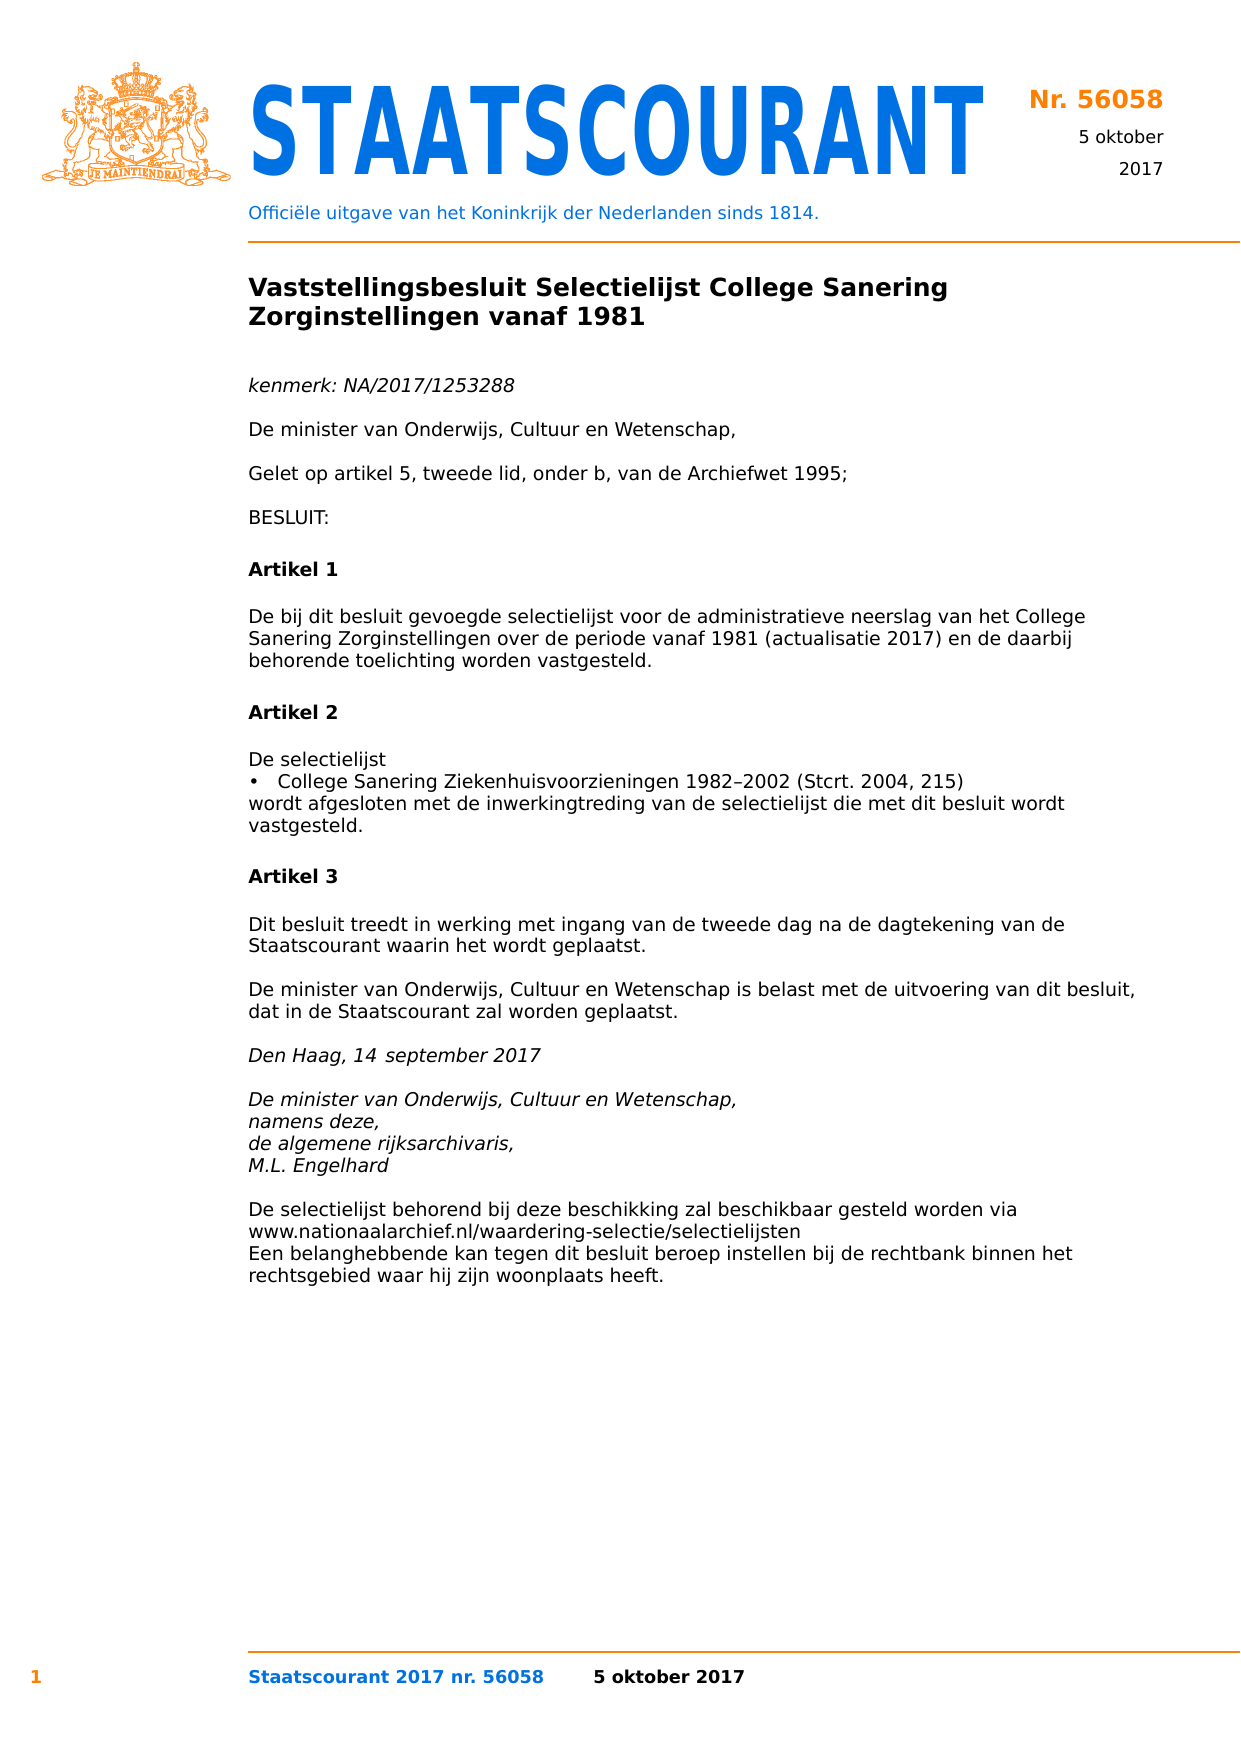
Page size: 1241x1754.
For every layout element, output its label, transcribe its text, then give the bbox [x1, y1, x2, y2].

text De selectielijst behorend bij deze beschikking zal beschikbaar gesteld worden via www.nationaalarchief.nl/waardering-selectie/selectielijsten [248, 1199, 1163, 1243]
picture [41, 62, 231, 186]
text • College Sanering Ziekenhuisvoorzieningen 1982–2002 (Stcrt. 2004, 215) [248, 771, 1163, 792]
table_header Nr. 56058 [998, 62, 1240, 121]
text De minister van Onderwijs, Cultuur en Wetenschap, [248, 419, 1163, 441]
text De minister van Onderwijs, Cultuur en Wetenschap is belast met de uitvoering van dit besluit, dat in de Staatscourant zal worden geplaatst. [248, 979, 1163, 1023]
table_cell 2017 [998, 153, 1240, 203]
text Een belanghebbende kan tegen dit besluit beroep instellen bij de rechtbank binnen het rechtsgebied waar hij zijn woonplaats heeft. [248, 1243, 1163, 1287]
text De minister van Onderwijs, Cultuur en Wetenschap, namens deze, de algemene rijksarchivaris, M.L. Engelhard [248, 1089, 1163, 1177]
text BESLUIT: [248, 507, 1163, 529]
subtitle Artikel 1 [248, 559, 1163, 581]
table_cell 5 oktober [998, 121, 1240, 153]
text De bij dit besluit gevoegde selectielijst voor de administratieve neerslag van het College Sanering Zorginstellingen over de periode vanaf 1981 (actualisatie 2017) en de daarbij behorende toelichting worden vastgesteld. [248, 606, 1163, 672]
table_header [25, 62, 248, 241]
text De selectielijst [248, 748, 1163, 771]
text Gelet op artikel 5, tweede lid, onder b, van de Archiefwet 1995; [248, 463, 1163, 485]
text Dit besluit treedt in werking met ingang van de tweede dag na de dagtekening van de Staatscourant waarin het wordt geplaatst. [248, 913, 1163, 957]
text Den Haag, 14 september 2017 [248, 1045, 1163, 1067]
text wordt afgesloten met de inwerkingtreding van de selectielijst die met dit besluit wordt vastgesteld. [248, 792, 1163, 836]
subtitle Artikel 2 [248, 702, 1163, 723]
subtitle Vaststellingsbesluit Selectielijst College Sanering Zorginstellingen vanaf 1981 [248, 273, 1163, 331]
table_cell Officiële uitgave van het Koninkrijk der Nederlanden sinds 1814. [248, 203, 1240, 241]
table_header STAATSCOURANT [248, 62, 998, 203]
text kenmerk: NA/2017/1253288 [248, 375, 1163, 397]
subtitle Artikel 3 [248, 866, 1163, 888]
